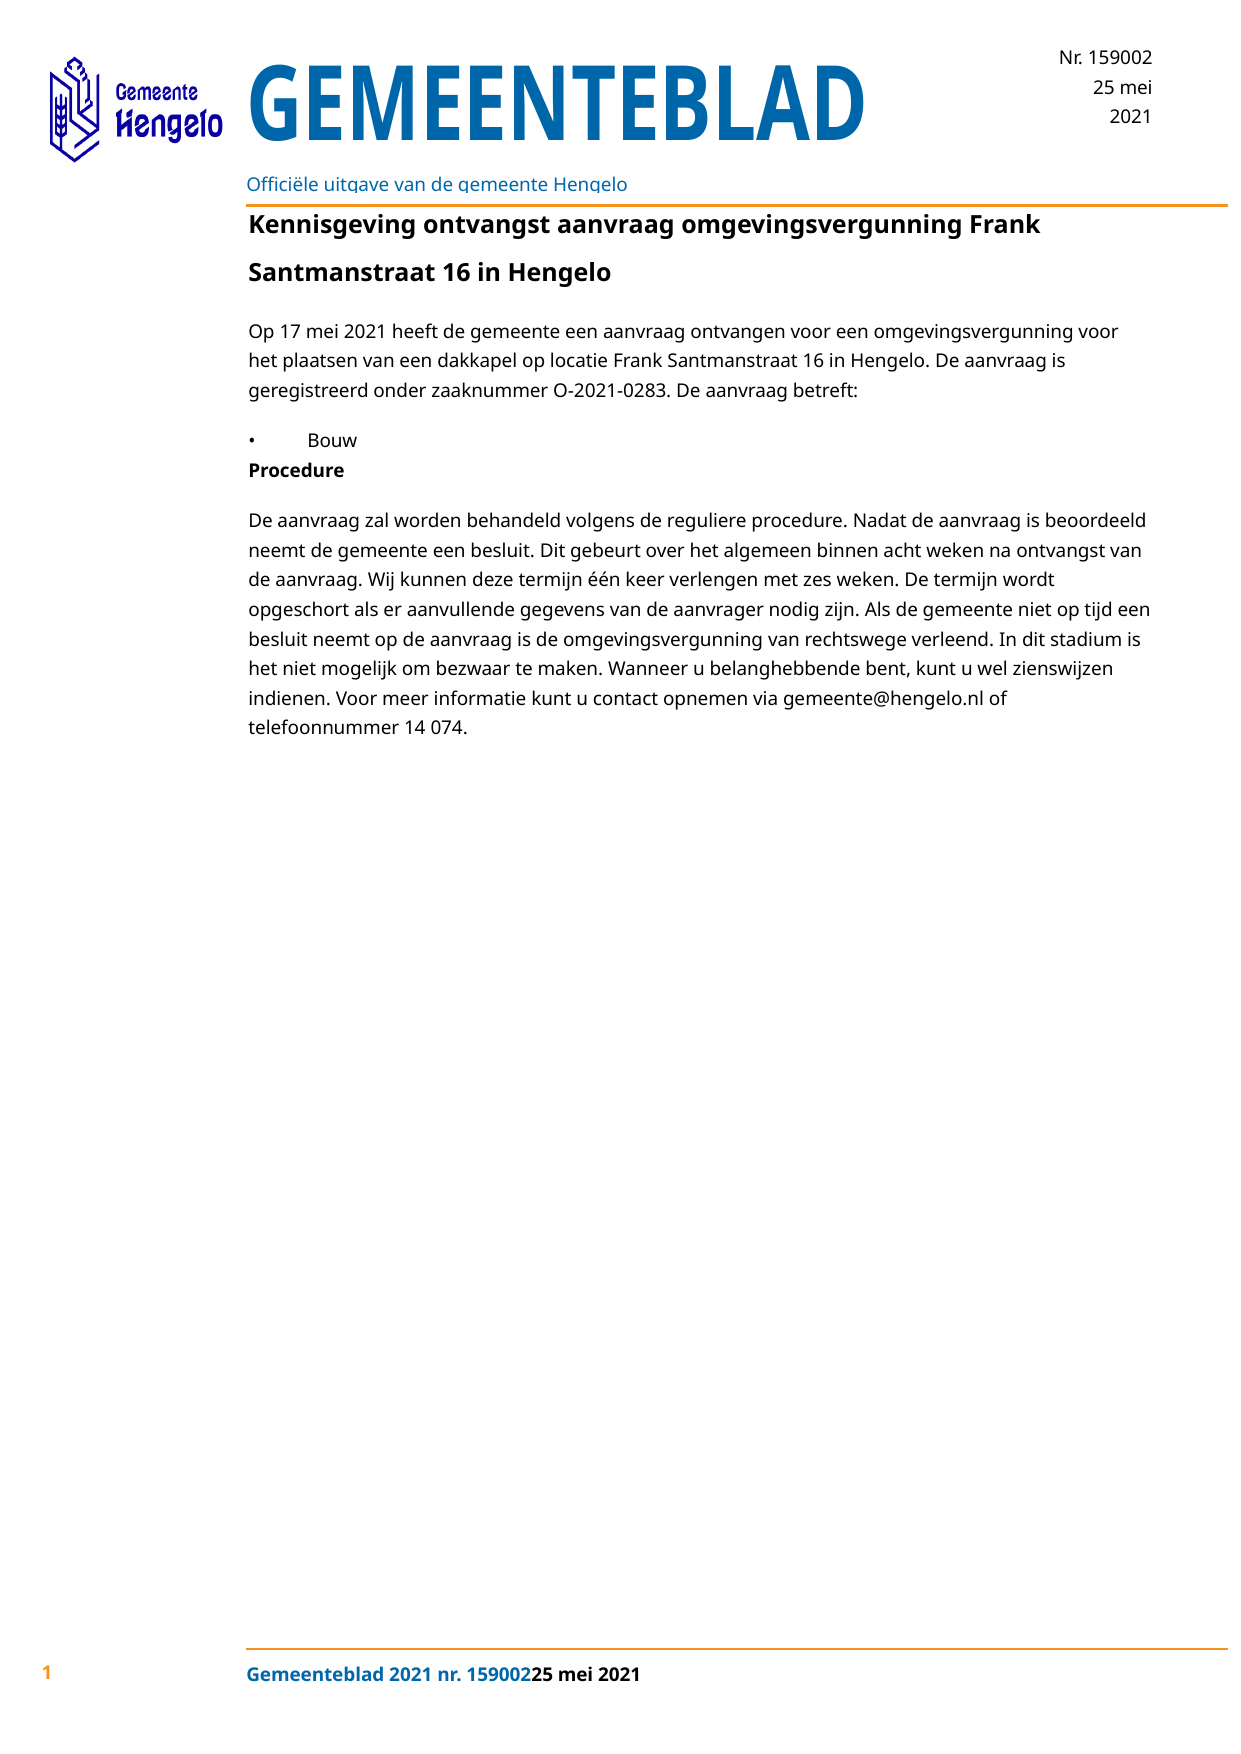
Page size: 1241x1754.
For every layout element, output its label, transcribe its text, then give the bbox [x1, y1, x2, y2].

picture [41, 47, 231, 172]
text De aanvraag zal worden behandeld volgens de reguliere procedure. Nadat de aanvraag is beoordeeld neemt de gemeente een besluit. Dit gebeurt over het algemeen binnen acht weken na ontvangst van de aanvraag. Wij kunnen deze termijn één keer verlengen met zes weken. De termijn wordt opgeschort als er aanvullende gegevens van de aanvrager nodig zijn. Als de gemeente niet op tijd een besluit neemt op de aanvraag is de omgevingsvergunning van rechtswege verleend. In dit stadium is het niet mogelijk om bezwaar te maken. Wanneer u belanghebbende bent, kunt u wel zienswijzen indienen. Voor meer informatie kunt u contact opnemen via gemeente@hengelo.nl of telefoonnummer 14 074. [248, 507, 1152, 740]
text Op 17 mei 2021 heeft de gemeente een aanvraag ontvangen voor een omgevingsvergunning voor het plaatsen van een dakkapel op locatie Frank Santmanstraat 16 in Hengelo. De aanvraag is geregistreerd onder zaaknummer O-2021-0283. De aanvraag betreft: [248, 318, 1152, 403]
text Kennisgeving ontvangst aanvraag omgevingsvergunning Frank Santmanstraat 16 in Hengelo [248, 207, 1152, 288]
list Bouw [248, 427, 1152, 453]
text Procedure [248, 457, 1152, 483]
